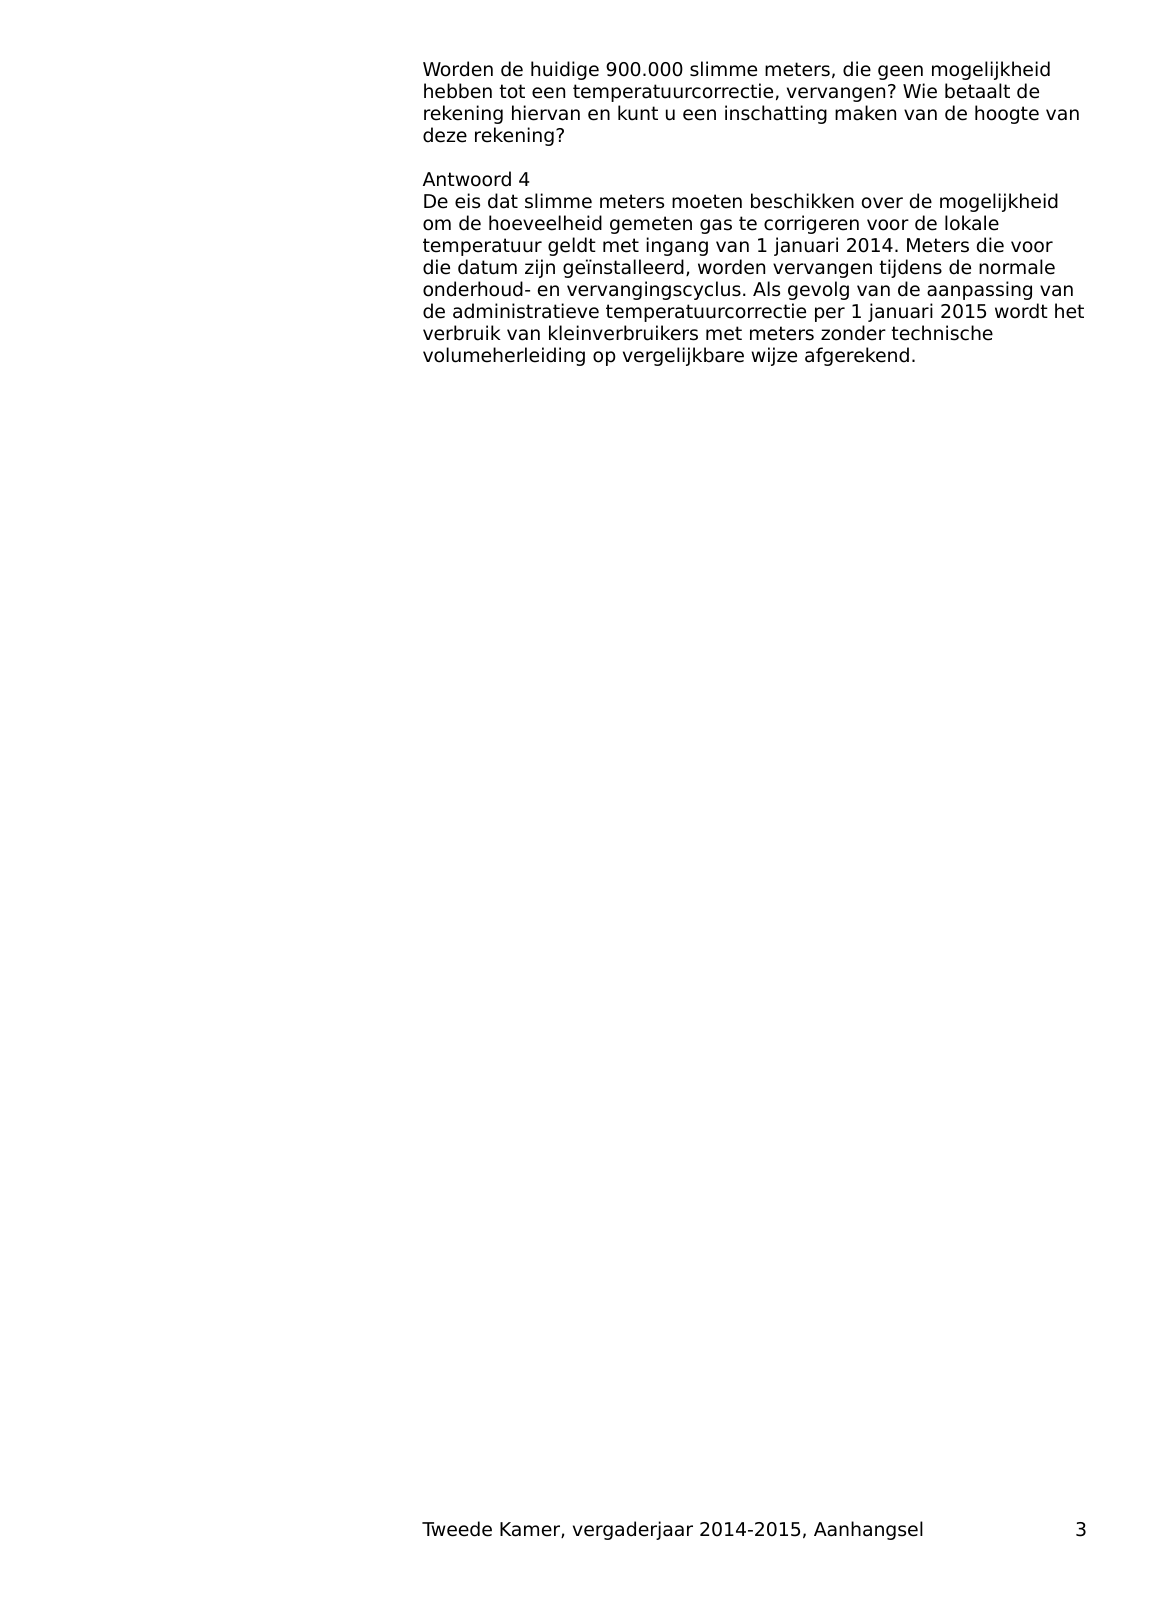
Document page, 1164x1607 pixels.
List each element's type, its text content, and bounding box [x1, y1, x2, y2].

text De eis dat slimme meters moeten beschikken over de mogelijkheid om de hoeveelheid gemeten gas te corrigeren voor de lokale temperatuur geldt met ingang van 1 januari 2014. Meters die voor die datum zijn geïnstalleerd, worden vervangen tijdens de normale onderhoud- en vervangingscyclus. Als gevolg van de aanpassing van de administratieve temperatuurcorrectie per 1 januari 2015 wordt het verbruik van kleinverbruikers met meters zonder technische volumeherleiding op vergelijkbare wijze afgerekend. [422, 191, 1087, 367]
text Antwoord 4 [422, 169, 1087, 191]
text Worden de huidige 900.000 slimme meters, die geen mogelijkheid hebben tot een temperatuurcorrectie, vervangen? Wie betaalt de rekening hiervan en kunt u een inschatting maken van de hoogte van deze rekening? [422, 59, 1087, 147]
